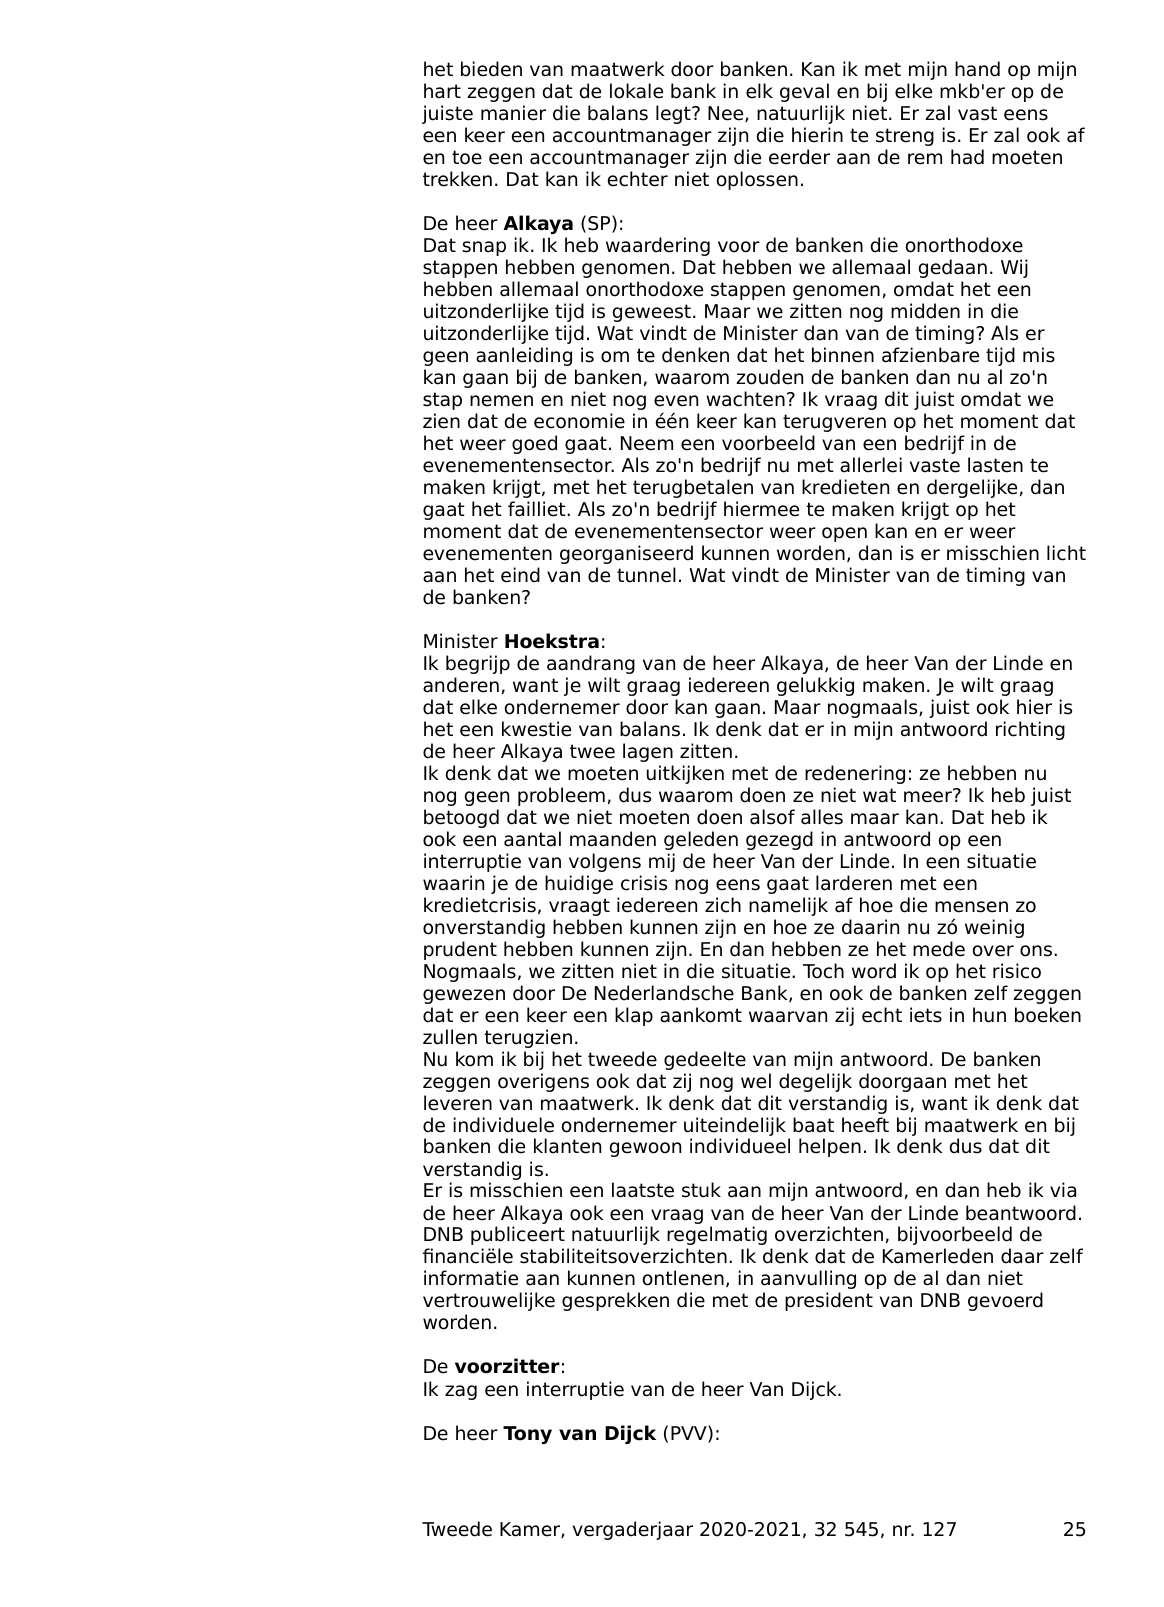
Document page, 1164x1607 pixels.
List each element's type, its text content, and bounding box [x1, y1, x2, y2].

text De heer Alkaya (SP): [422, 213, 1087, 235]
text Nu kom ik bij het tweede gedeelte van mijn antwoord. De banken zeggen overigens ook dat zij nog wel degelijk doorgaan met het leveren van maatwerk. Ik denk dat dit verstandig is, want ik denk dat de individuele ondernemer uiteindelijk baat heeft bij maatwerk en bij banken die klanten gewoon individueel helpen. Ik denk dus dat dit verstandig is. [422, 1048, 1087, 1180]
text Ik begrijp de aandrang van de heer Alkaya, de heer Van der Linde en anderen, want je wilt graag iedereen gelukkig maken. Je wilt graag dat elke ondernemer door kan gaan. Maar nogmaals, juist ook hier is het een kwestie van balans. Ik denk dat er in mijn antwoord richting de heer Alkaya twee lagen zitten. [422, 653, 1087, 763]
text Ik denk dat we moeten uitkijken met de redenering: ze hebben nu nog geen probleem, dus waarom doen ze niet wat meer? Ik heb juist betoogd dat we niet moeten doen alsof alles maar kan. Dat heb ik ook een aantal maanden geleden gezegd in antwoord op een interruptie van volgens mij de heer Van der Linde. In een situatie waarin je de huidige crisis nog eens gaat larderen met een kredietcrisis, vraagt iedereen zich namelijk af hoe die mensen zo onverstandig hebben kunnen zijn en hoe ze daarin nu zó weinig prudent hebben kunnen zijn. En dan hebben ze het mede over ons. Nogmaals, we zitten niet in die situatie. Toch word ik op het risico gewezen door De Nederlandsche Bank, en ook de banken zelf zeggen dat er een keer een klap aankomt waarvan zij echt iets in hun boeken zullen terugzien. [422, 763, 1087, 1048]
text het bieden van maatwerk door banken. Kan ik met mijn hand op mijn hart zeggen dat de lokale bank in elk geval en bij elke mkb'er op de juiste manier die balans legt? Nee, natuurlijk niet. Er zal vast eens een keer een accountmanager zijn die hierin te streng is. Er zal ook af en toe een accountmanager zijn die eerder aan de rem had moeten trekken. Dat kan ik echter niet oplossen. [422, 59, 1087, 191]
text Ik zag een interruptie van de heer Van Dijck. [422, 1378, 1087, 1400]
text De heer Tony van Dijck (PVV): [422, 1423, 1087, 1444]
text Er is misschien een laatste stuk aan mijn antwoord, en dan heb ik via de heer Alkaya ook een vraag van de heer Van der Linde beantwoord. DNB publiceert natuurlijk regelmatig overzichten, bijvoorbeeld de financiële stabiliteitsoverzichten. Ik denk dat de Kamerleden daar zelf informatie aan kunnen ontlenen, in aanvulling op de al dan niet vertrouwelijke gesprekken die met de president van DNB gevoerd worden. [422, 1180, 1087, 1334]
text Dat snap ik. Ik heb waardering voor de banken die onorthodoxe stappen hebben genomen. Dat hebben we allemaal gedaan. Wij hebben allemaal onorthodoxe stappen genomen, omdat het een uitzonderlijke tijd is geweest. Maar we zitten nog midden in die uitzonderlijke tijd. Wat vindt de Minister dan van de timing? Als er geen aanleiding is om te denken dat het binnen afzienbare tijd mis kan gaan bij de banken, waarom zouden de banken dan nu al zo'n stap nemen en niet nog even wachten? Ik vraag dit juist omdat we zien dat de economie in één keer kan terugveren op het moment dat het weer goed gaat. Neem een voorbeeld van een bedrijf in de evenementensector. Als zo'n bedrijf nu met allerlei vaste lasten te maken krijgt, met het terugbetalen van kredieten en dergelijke, dan gaat het failliet. Als zo'n bedrijf hiermee te maken krijgt op het moment dat de evenementensector weer open kan en er weer evenementen georganiseerd kunnen worden, dan is er misschien licht aan het eind van de tunnel. Wat vindt de Minister van de timing van de banken? [422, 235, 1087, 609]
text Minister Hoekstra: [422, 631, 1087, 653]
text De voorzitter: [422, 1356, 1087, 1378]
